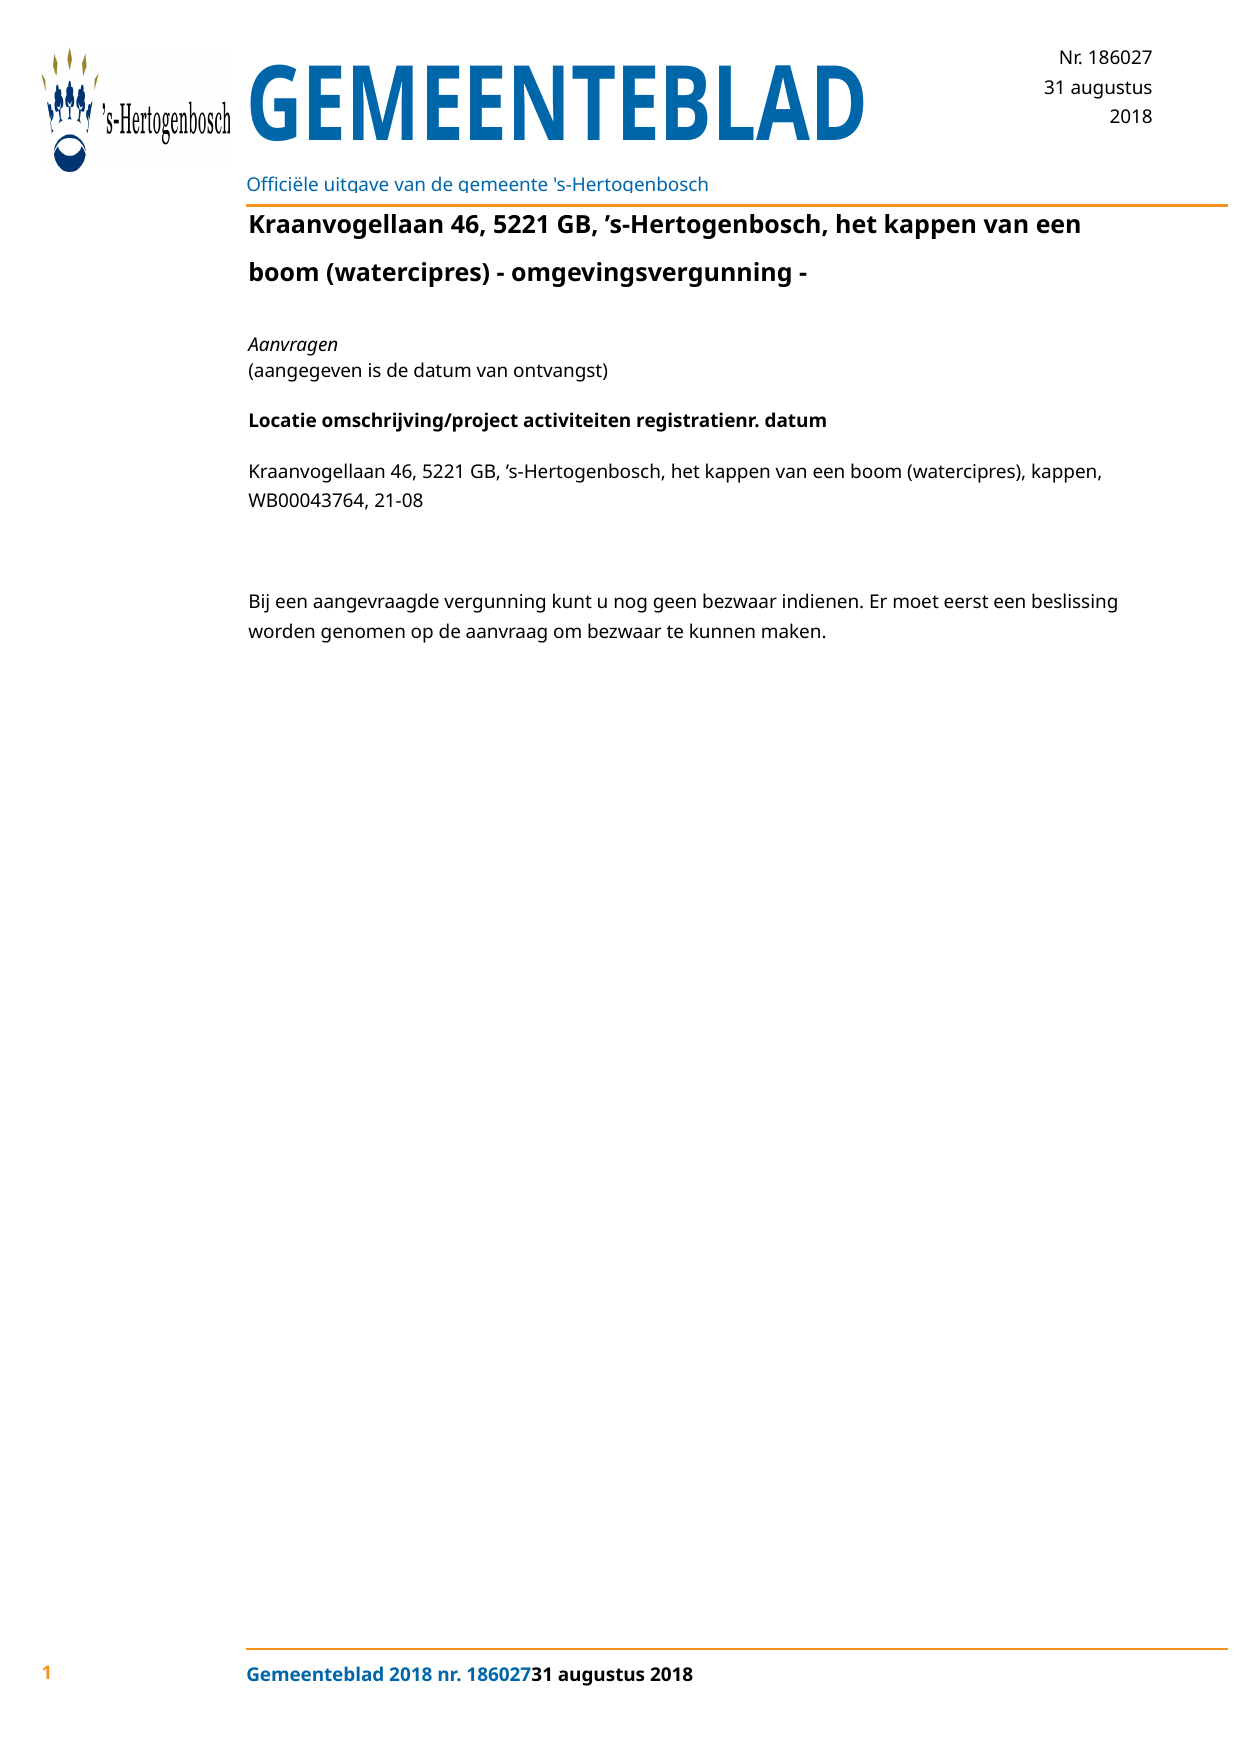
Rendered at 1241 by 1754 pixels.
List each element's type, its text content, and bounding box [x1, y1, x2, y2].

picture [41, 47, 231, 172]
text Kraanvogellaan 46, 5221 GB, ’s-Hertogenbosch, het kappen van een boom (watercipres), kappen, WB00043764, 21-08 [248, 458, 1152, 513]
text Aanvragen [248, 331, 1152, 357]
text Locatie omschrijving/project activiteiten registratienr. datum [248, 408, 1152, 433]
text Kraanvogellaan 46, 5221 GB, ’s-Hertogenbosch, het kappen van een boom (watercipres) - omgevingsvergunning - [248, 207, 1152, 288]
text Bij een aangevraagde vergunning kunt u nog geen bezwaar indienen. Er moet eerst een beslissing worden genomen op de aanvraag om bezwaar te kunnen maken. [248, 588, 1152, 644]
text (aangegeven is de datum van ontvangst) [248, 357, 1152, 383]
